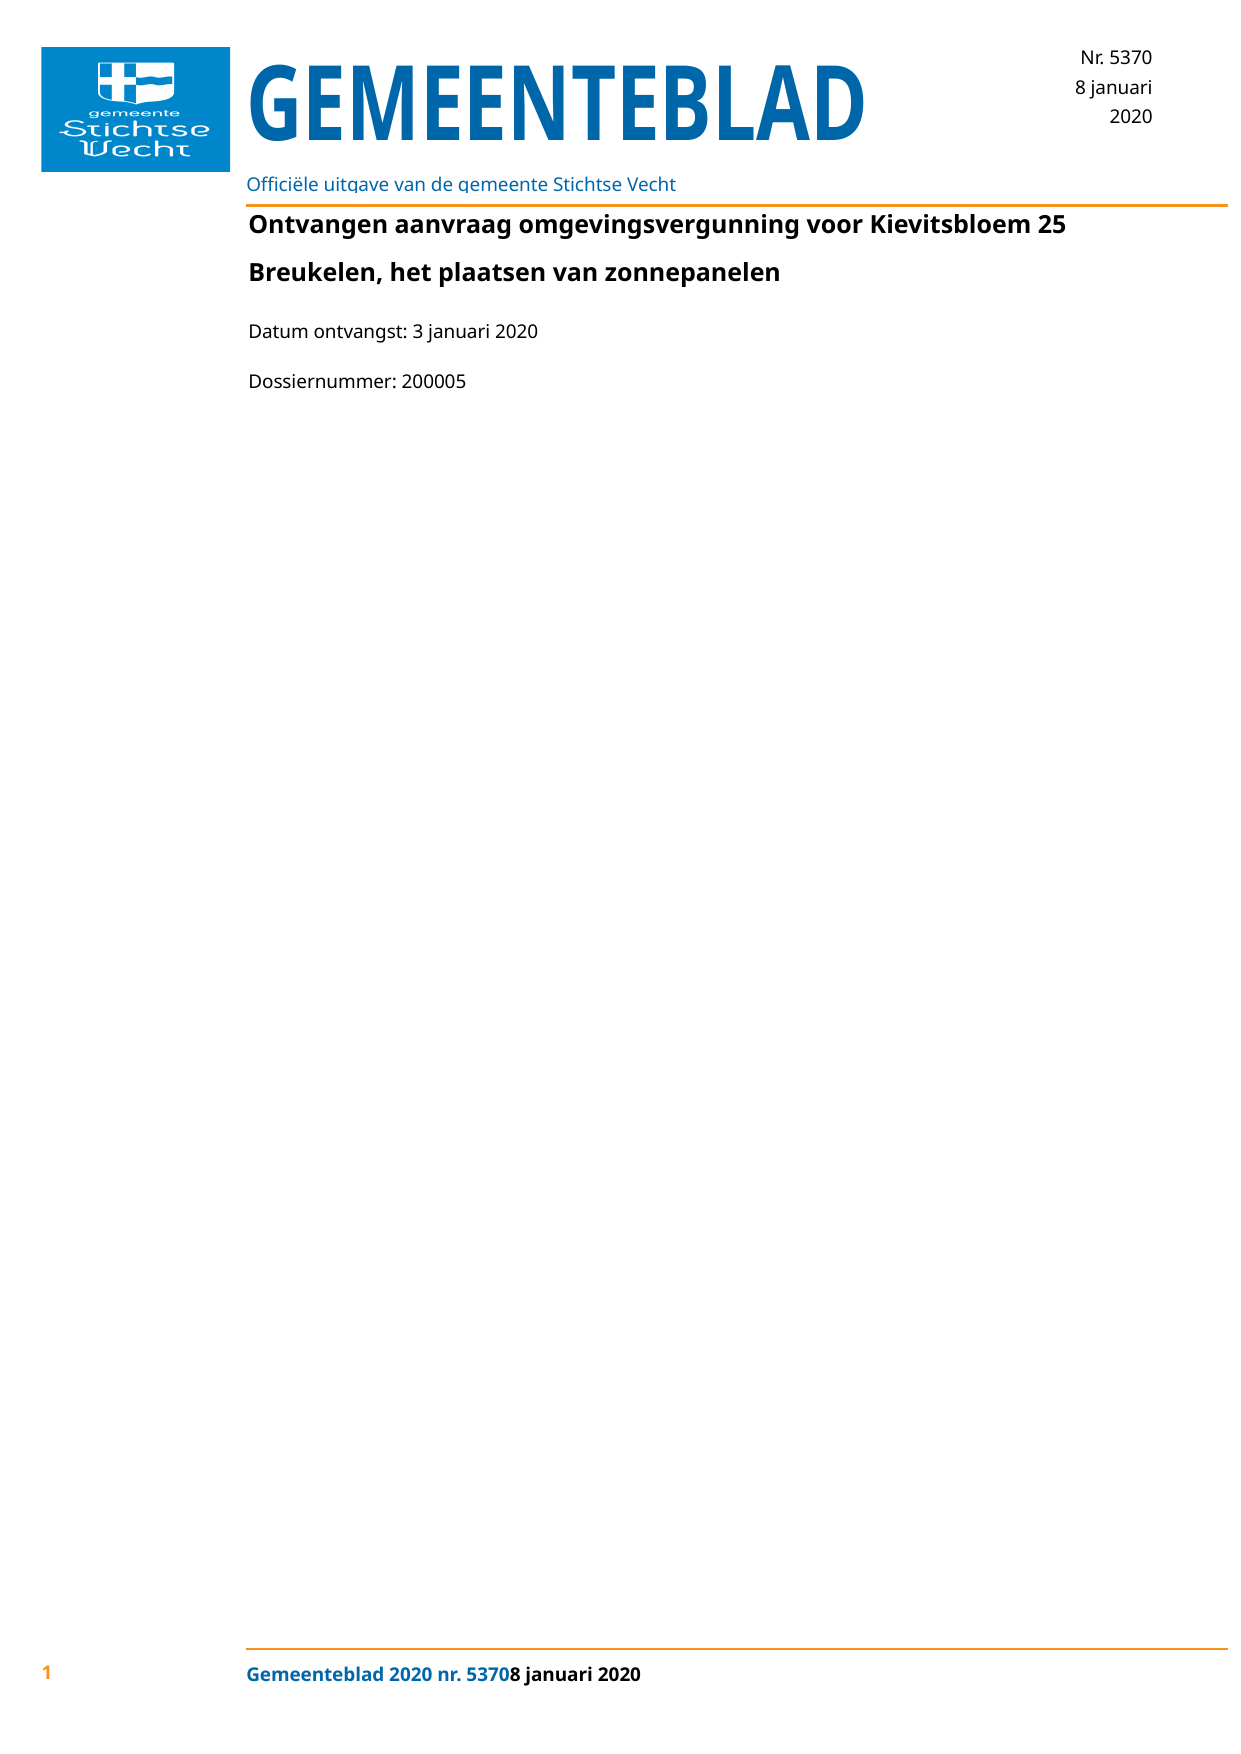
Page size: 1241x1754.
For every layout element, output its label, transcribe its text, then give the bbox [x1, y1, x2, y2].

text Datum ontvangst: 3 januari 2020 [248, 318, 1152, 344]
text Dossiernummer: 200005 [248, 368, 1152, 394]
picture [99, 63, 135, 101]
text Ontvangen aanvraag omgevingsvergunning voor Kievitsbloem 25 Breukelen, het plaatsen van zonnepanelen [248, 207, 1152, 288]
picture [137, 63, 174, 103]
